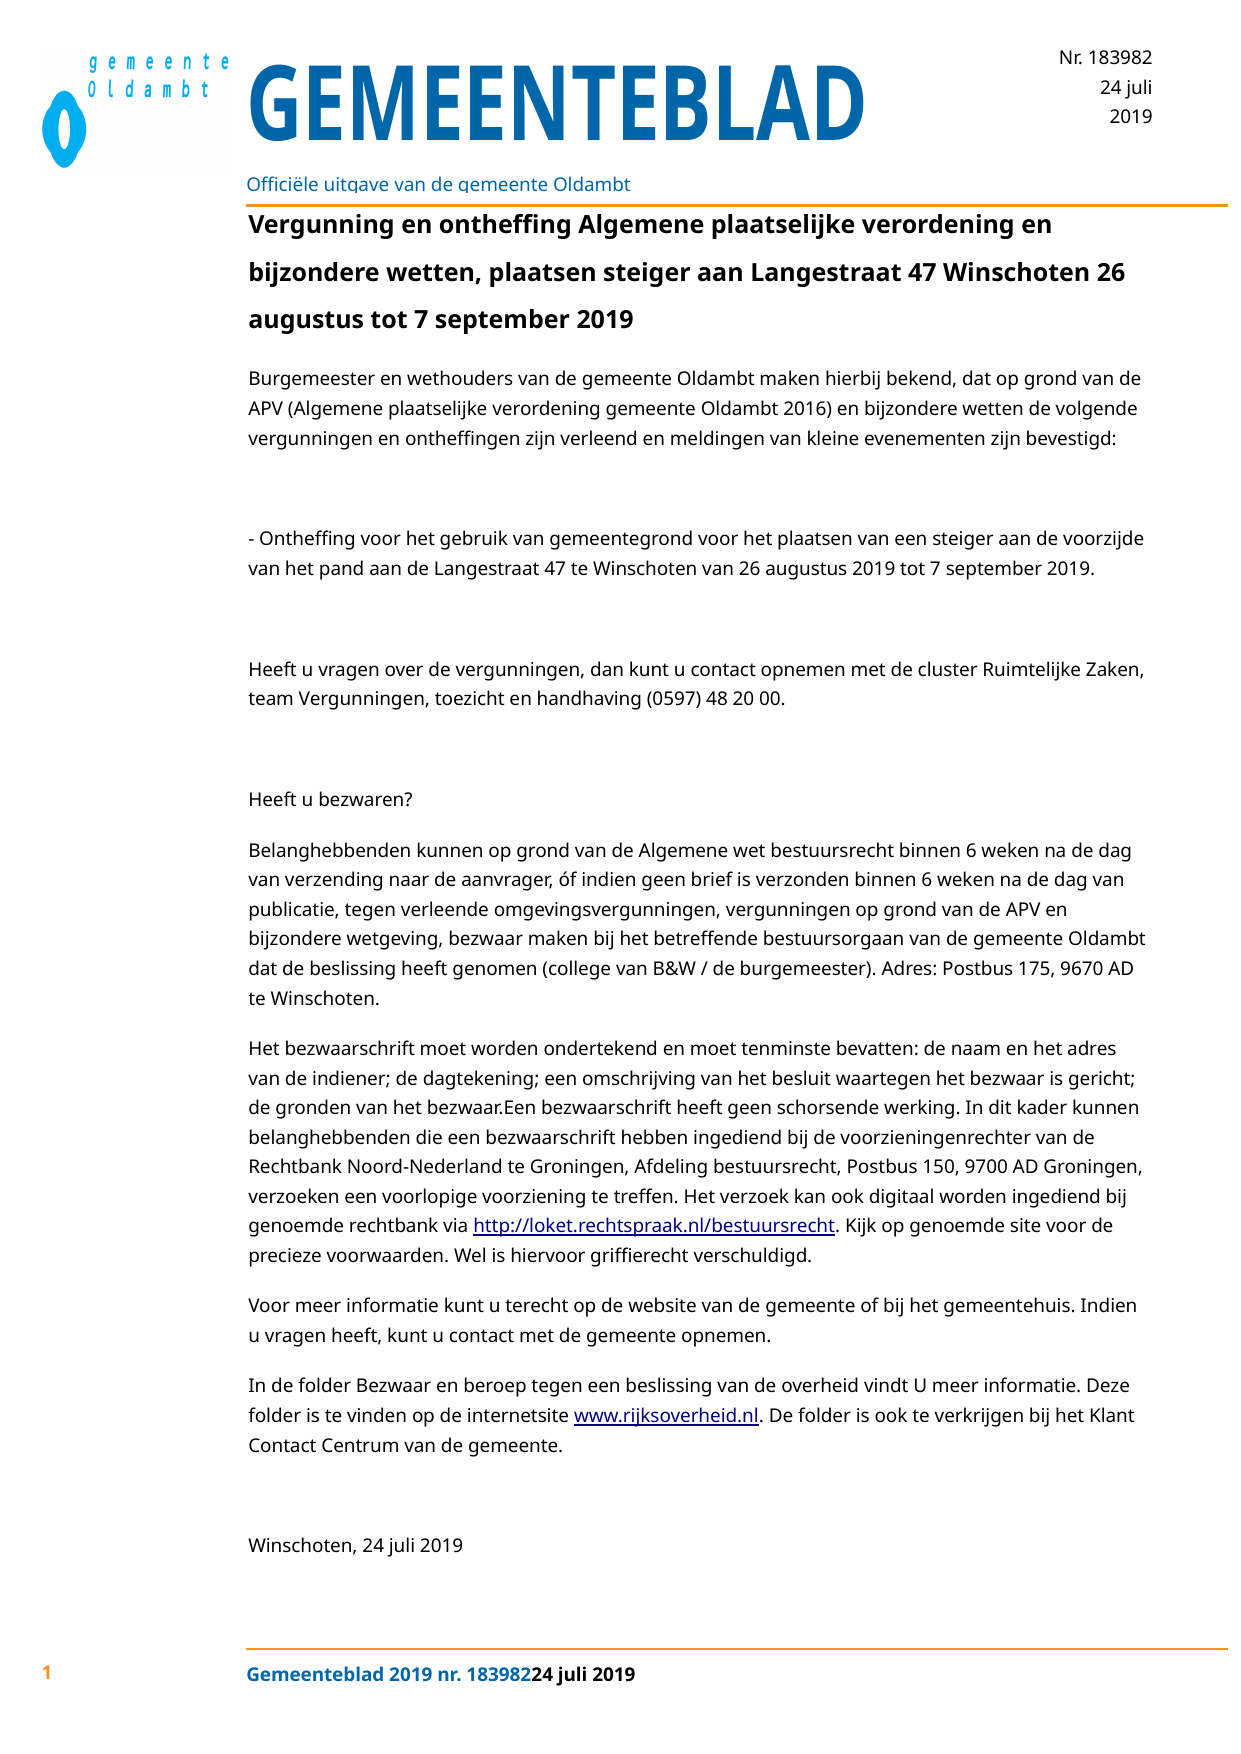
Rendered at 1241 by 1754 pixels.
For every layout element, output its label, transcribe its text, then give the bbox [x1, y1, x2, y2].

text Voor meer informatie kunt u terecht op de website van de gemeente of bij het gemeentehuis. Indien u vragen heeft, kunt u contact met de gemeente opnemen. [248, 1293, 1152, 1348]
text In de folder Bezwaar en beroep tegen een beslissing van de overheid vindt U meer informatie. Deze folder is te vinden op de internetsite www.rijksoverheid.nl. De folder is ook te verkrijgen bij het Klant Contact Centrum van de gemeente. [248, 1373, 1152, 1457]
text - Ontheffing voor het gebruik van gemeentegrond voor het plaatsen van een steiger aan de voorzijde van het pand aan de Langestraat 47 te Winschoten van 26 augustus 2019 tot 7 september 2019. [248, 526, 1152, 581]
text Heeft u vragen over de vergunningen, dan kunt u contact opnemen met de cluster Ruimtelijke Zaken, team Vergunningen, toezicht en handhaving (0597) 48 20 00. [248, 656, 1152, 711]
text Vergunning en ontheffing Algemene plaatselijke verordening en bijzondere wetten, plaatsen steiger aan Langestraat 47 Winschoten 26 augustus tot 7 september 2019 [248, 207, 1152, 336]
text Het bezwaarschrift moet worden ondertekend en moet tenminste bevatten: de naam en het adres van de indiener; de dagtekening; een omschrijving van het besluit waartegen het bezwaar is gericht; de gronden van het bezwaar.Een bezwaarschrift heeft geen schorsende werking. In dit kader kunnen belanghebbenden die een bezwaarschrift hebben ingediend bij de voorzieningenrechter van de Rechtbank Noord-Nederland te Groningen, Afdeling bestuursrecht, Postbus 150, 9700 AD Groningen, verzoeken een voorlopige voorziening te treffen. Het verzoek kan ook digitaal worden ingediend bij genoemde rechtbank via http://loket.rechtspraak.nl/bestuursrecht. Kijk op genoemde site voor de precieze voorwaarden. Wel is hiervoor griffierecht verschuldigd. [248, 1035, 1152, 1268]
text Heeft u bezwaren? [248, 786, 1152, 812]
picture [41, 47, 231, 172]
text Burgemeester en wethouders van de gemeente Oldambt maken hierbij bekend, dat op grond van de APV (Algemene plaatselijke verordening gemeente Oldambt 2016) en bijzondere wetten de volgende vergunningen en ontheffingen zijn verleend en meldingen van kleine evenementen zijn bevestigd: [248, 366, 1152, 450]
text Winschoten, 24 juli 2019 [248, 1533, 1152, 1558]
text Belanghebbenden kunnen op grond van de Algemene wet bestuursrecht binnen 6 weken na de dag van verzending naar de aanvrager, óf indien geen brief is verzonden binnen 6 weken na de dag van publicatie, tegen verleende omgevingsvergunningen, vergunningen op grond van de APV en bijzondere wetgeving, bezwaar maken bij het betreffende bestuursorgaan van de gemeente Oldambt dat de beslissing heeft genomen (college van B&W / de burgemeester). Adres: Postbus 175, 9670 AD te Winschoten. [248, 837, 1152, 1010]
